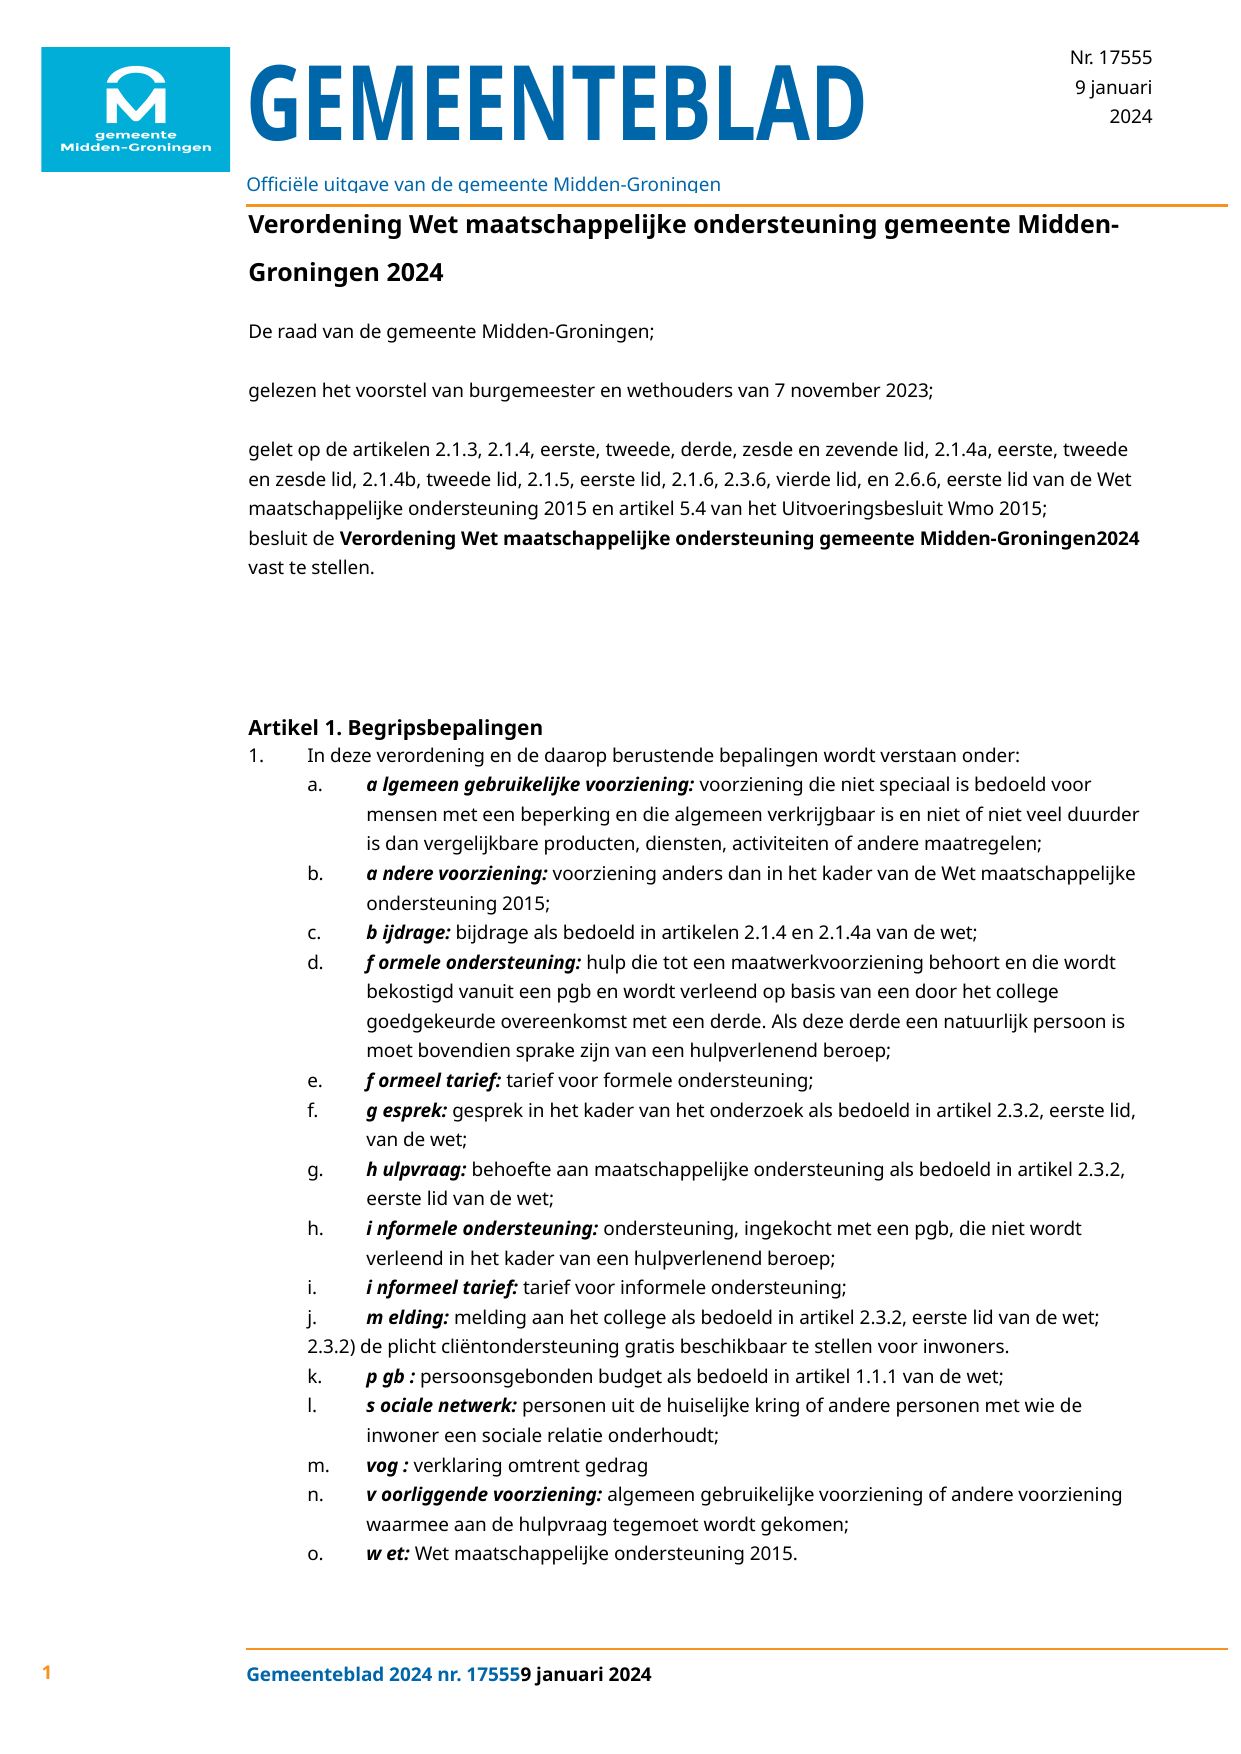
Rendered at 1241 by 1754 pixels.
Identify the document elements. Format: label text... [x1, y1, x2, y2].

picture [184, 146, 190, 153]
text gelezen het voorstel van burgemeester en wethouders van 7 november 2023; [248, 377, 1152, 403]
text besluit de Verordening Wet maatschappelijke ondersteuning gemeente Midden-Groningen2024 vast te stellen. [248, 525, 1152, 580]
list a ndere voorziening: voorziening anders dan in het kader van de Wet maatschappelijke ondersteuning 2015; [307, 860, 1152, 916]
list h ulpvraag: behoefte aan maatschappelijke ondersteuning als bedoeld in artikel 2.3.2, eerste lid van de wet; [307, 1156, 1152, 1211]
list In deze verordening en de daarop berustende bepalingen wordt verstaan onder: [248, 742, 1152, 768]
list m elding: melding aan het college als bedoeld in artikel 2.3.2, eerste lid van de wet; [307, 1304, 1152, 1330]
list w et: Wet maatschappelijke ondersteuning 2015. [307, 1541, 1152, 1566]
list i nformeel tarief: tarief voor informele ondersteuning; [307, 1274, 1152, 1300]
text gelet op de artikelen 2.1.3, 2.1.4, eerste, tweede, derde, zesde en zevende lid, 2.1.4a, eerste, tweede en zesde lid, 2.1.4b, tweede lid, 2.1.5, eerste lid, 2.1.6, 2.3.6, vierde lid, en 2.6.6, eerste lid van de Wet maatschappelijke ondersteuning 2015 en artikel 5.4 van het Uitvoeringsbesluit Wmo 2015; [248, 436, 1152, 521]
text Verordening Wet maatschappelijke ondersteuning gemeente Midden-Groningen 2024 [248, 207, 1152, 288]
picture [107, 89, 165, 122]
list f ormeel tarief: tarief voor formele ondersteuning; [307, 1067, 1152, 1093]
list g esprek: gesprek in het kader van het onderzoek als bedoeld in artikel 2.3.2, eerste lid, van de wet; [307, 1097, 1152, 1152]
list 2.3.2) de plicht cliëntondersteuning gratis beschikbaar te stellen voor inwoners. [248, 1333, 1152, 1359]
list i nformele ondersteuning: ondersteuning, ingekocht met een pgb, die niet wordt verleend in het kader van een hulpverlenend beroep; [307, 1215, 1152, 1271]
text Artikel 1. Begripsbepalingen [248, 713, 1152, 742]
list s ociale netwerk: personen uit de huiselijke kring of andere personen met wie de inwoner een sociale relatie onderhoudt; [307, 1393, 1152, 1448]
list v oorliggende voorziening: algemeen gebruikelijke voorziening of andere voorziening waarmee aan de hulpvraag tegemoet wordt gekomen; [307, 1481, 1152, 1537]
list a lgemeen gebruikelijke voorziening: voorziening die niet speciaal is bedoeld voor mensen met een beperking en die algemeen verkrijgbaar is en niet of niet veel duurder is dan vergelijkbare producten, diensten, activiteiten of andere maatregelen; [307, 771, 1152, 856]
text De raad van de gemeente Midden-Groningen; [248, 318, 1152, 344]
picture [108, 66, 164, 82]
list b ijdrage: bijdrage als bedoeld in artikelen 2.1.4 en 2.1.4a van de wet; [307, 919, 1152, 945]
list p gb : persoonsgebonden budget als bedoeld in artikel 1.1.1 van de wet; [307, 1363, 1152, 1389]
list vog : verklaring omtrent gedrag [307, 1452, 1152, 1478]
list f ormele ondersteuning: hulp die tot een maatwerkvoorziening behoort en die wordt bekostigd vanuit een pgb en wordt verleend op basis van een door het college goedgekeurde overeenkomst met een derde. Als deze derde een natuurlijk persoon is moet bovendien sprake zijn van een hulpverlenend beroep; [307, 949, 1152, 1063]
